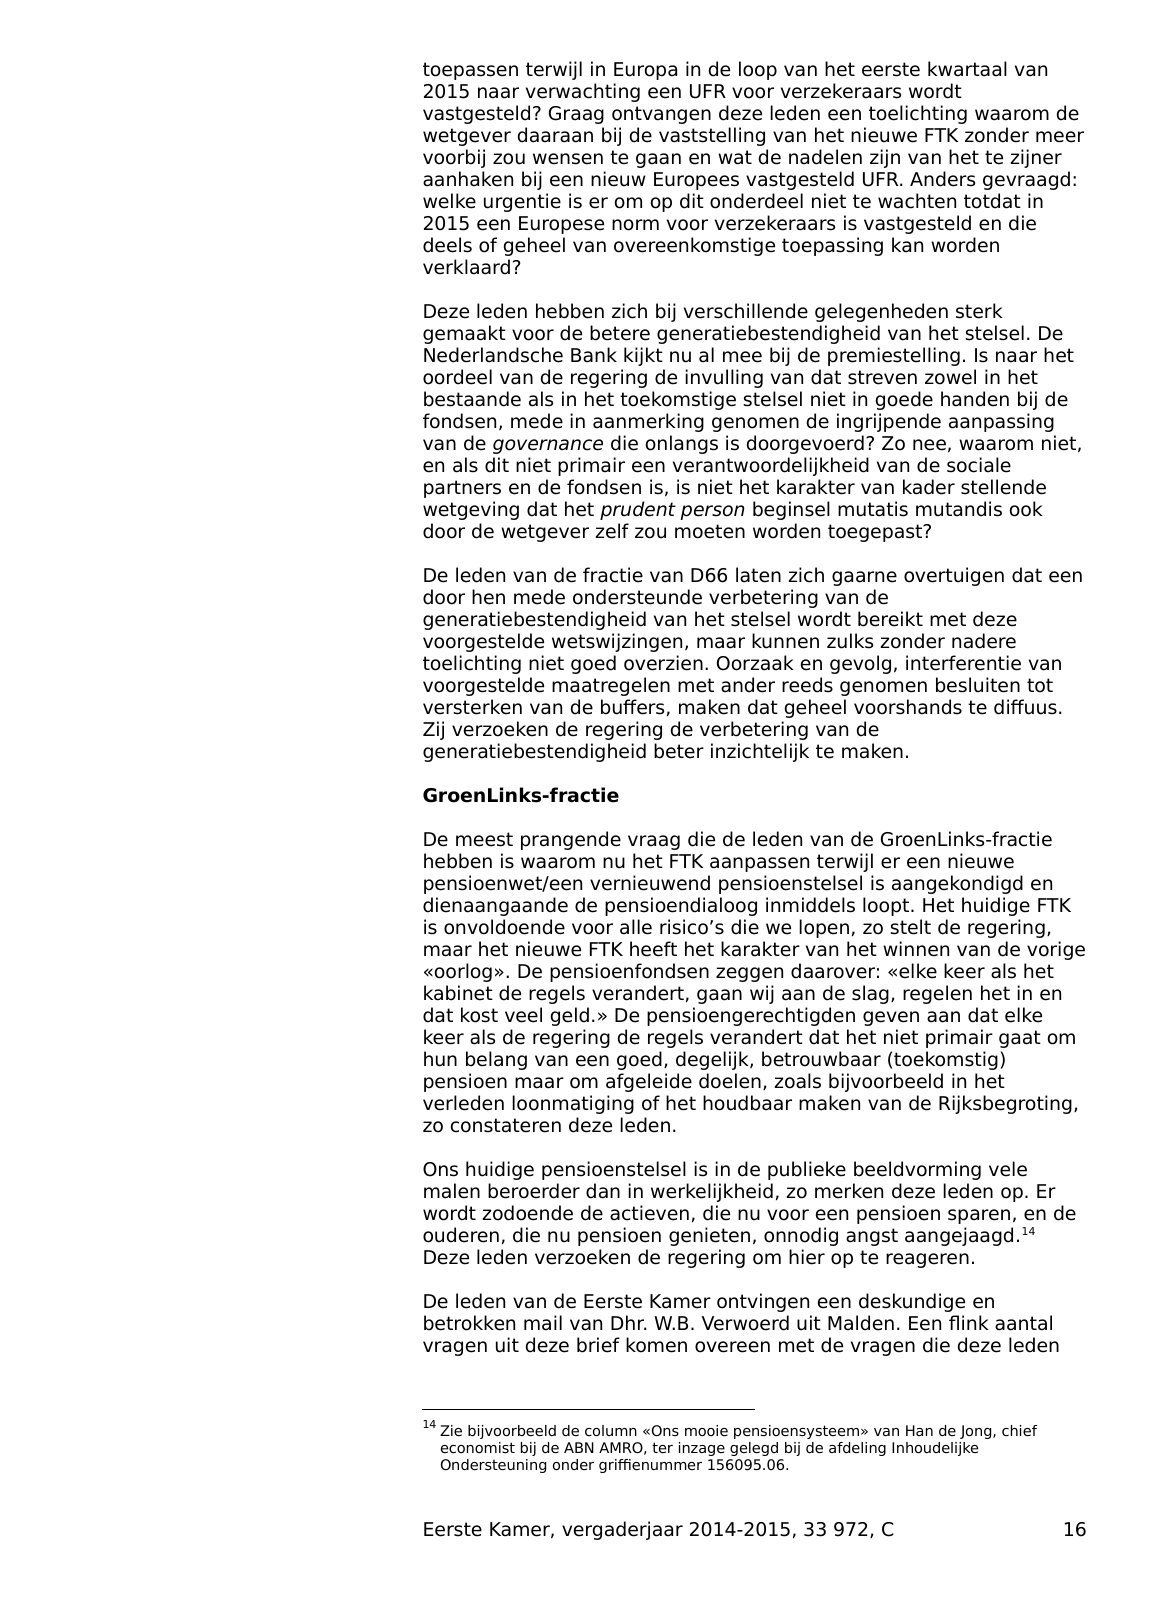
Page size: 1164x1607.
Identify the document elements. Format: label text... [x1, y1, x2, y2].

text toepassen terwijl in Europa in de loop van het eerste kwartaal van 2015 naar verwachting een UFR voor verzekeraars wordt vastgesteld? Graag ontvangen deze leden een toelichting waarom de wetgever daaraan bij de vaststelling van het nieuwe FTK zonder meer voorbij zou wensen te gaan en wat de nadelen zijn van het te zijner aanhaken bij een nieuw Europees vastgesteld UFR. Anders gevraagd: welke urgentie is er om op dit onderdeel niet te wachten totdat in 2015 een Europese norm voor verzekeraars is vastgesteld en die deels of geheel van overeenkomstige toepassing kan worden verklaard? [422, 59, 1087, 279]
subtitle GroenLinks-fractie [422, 785, 1087, 807]
text Deze leden hebben zich bij verschillende gelegenheden sterk gemaakt voor de betere generatiebestendigheid van het stelsel. De Nederlandsche Bank kijkt nu al mee bij de premiestelling. Is naar het oordeel van de regering de invulling van dat streven zowel in het bestaande als in het toekomstige stelsel niet in goede handen bij de fondsen, mede in aanmerking genomen de ingrijpende aanpassing van de governance die onlangs is doorgevoerd? Zo nee, waarom niet, en als dit niet primair een verantwoordelijkheid van de sociale partners en de fondsen is, is niet het karakter van kader stellende wetgeving dat het prudent person beginsel mutatis mutandis ook door de wetgever zelf zou moeten worden toegepast? [422, 301, 1087, 543]
text De leden van de Eerste Kamer ontvingen een deskundige en betrokken mail van Dhr. W.B. Verwoerd uit Malden. Een flink aantal vragen uit deze brief komen overeen met de vragen die deze leden [422, 1291, 1087, 1357]
text De leden van de fractie van D66 laten zich gaarne overtuigen dat een door hen mede ondersteunde verbetering van de generatiebestendigheid van het stelsel wordt bereikt met deze voorgestelde wetswijzingen, maar kunnen zulks zonder nadere toelichting niet goed overzien. Oorzaak en gevolg, interferentie van voorgestelde maatregelen met ander reeds genomen besluiten tot versterken van de buffers, maken dat geheel voorshands te diffuus. Zij verzoeken de regering de verbetering van de generatiebestendigheid beter inzichtelijk te maken. [422, 565, 1087, 763]
text Ons huidige pensioenstelsel is in de publieke beeldvorming vele malen beroerder dan in werkelijkheid, zo merken deze leden op. Er wordt zodoende de actieven, die nu voor een pensioen sparen, en de ouderen, die nu pensioen genieten, onnodig angst aangejaagd. Deze leden verzoeken de regering om hier op te reageren. [422, 1159, 1087, 1269]
text De meest prangende vraag die de leden van de GroenLinks-fractie hebben is waarom nu het FTK aanpassen terwijl er een nieuwe pensioenwet/een vernieuwend pensioenstelsel is aangekondigd en dienaangaande de pensioendialoog inmiddels loopt. Het huidige FTK is onvoldoende voor alle risico’s die we lopen, zo stelt de regering, maar het nieuwe FTK heeft het karakter van het winnen van de vorige «oorlog». De pensioenfondsen zeggen daarover: «elke keer als het kabinet de regels verandert, gaan wij aan de slag, regelen het in en dat kost veel geld.» De pensioengerechtigden geven aan dat elke keer als de regering de regels verandert dat het niet primair gaat om hun belang van een goed, degelijk, betrouwbaar (toekomstig) pensioen maar om afgeleide doelen, zoals bijvoorbeeld in het verleden loonmatiging of het houdbaar maken van de Rijksbegroting, zo constateren deze leden. [422, 829, 1087, 1137]
text Zie bijvoorbeeld de column «Ons mooie pensioensysteem» van Han de Jong, chief economist bij de ABN AMRO, ter inzage gelegd bij de afdeling Inhoudelijke Ondersteuning onder griffienummer 156095.06. [422, 1418, 1087, 1474]
